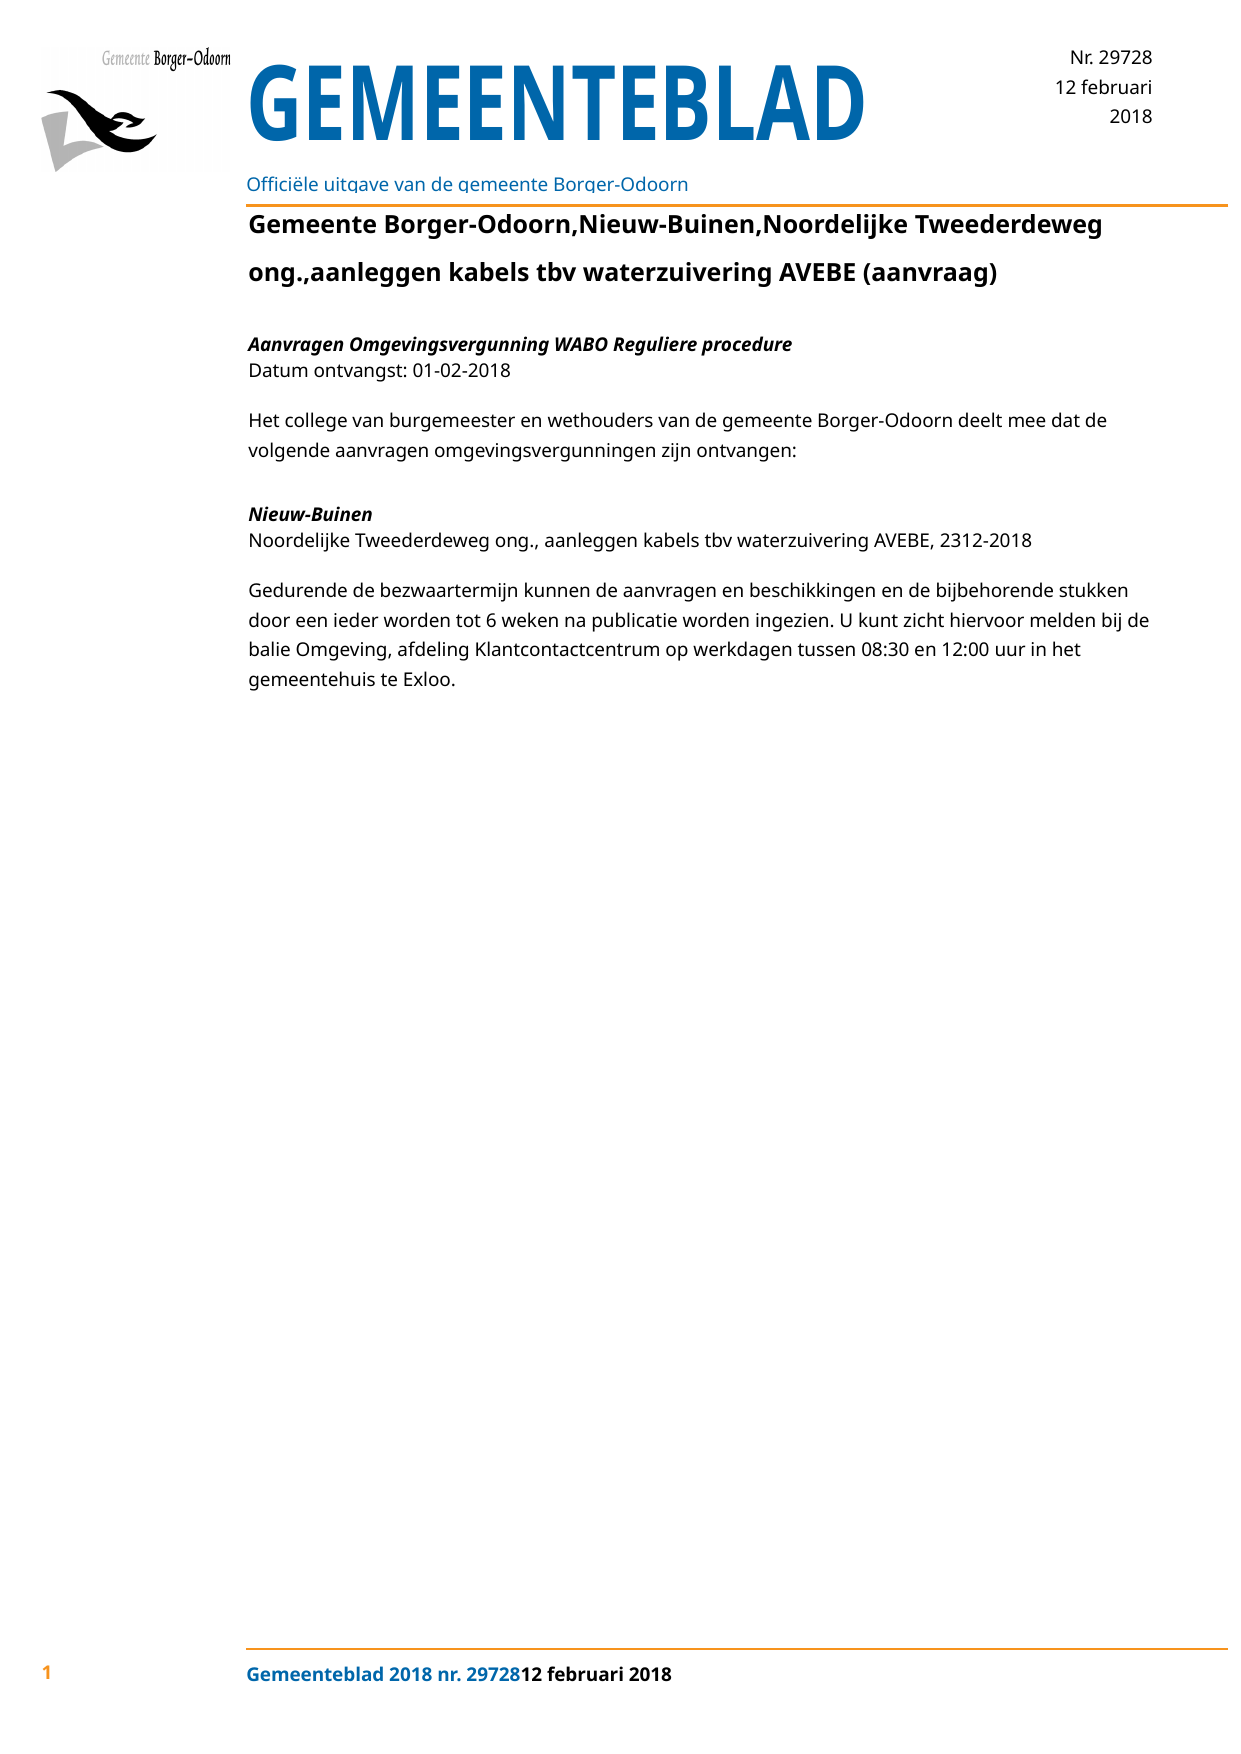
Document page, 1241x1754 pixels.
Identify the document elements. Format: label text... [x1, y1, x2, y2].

text Noordelijke Tweederdeweg ong., aanleggen kabels tbv waterzuivering AVEBE, 2312-2018 [248, 527, 1152, 553]
text Het college van burgemeester en wethouders van de gemeente Borger-Odoorn deelt mee dat de volgende aanvragen omgevingsvergunningen zijn ontvangen: [248, 408, 1152, 463]
picture [41, 47, 231, 172]
text Datum ontvangst: 01-02-2018 [248, 357, 1152, 383]
text Gedurende de bezwaartermijn kunnen de aanvragen en beschikkingen en de bijbehorende stukken door een ieder worden tot 6 weken na publicatie worden ingezien. U kunt zicht hiervoor melden bij de balie Omgeving, afdeling Klantcontactcentrum op werkdagen tussen 08:30 en 12:00 uur in het gemeentehuis te Exloo. [248, 577, 1152, 692]
text Aanvragen Omgevingsvergunning WABO Reguliere procedure [248, 331, 1152, 357]
text Nieuw-Buinen [248, 501, 1152, 527]
text Gemeente Borger-Odoorn,Nieuw-Buinen,Noordelijke Tweederdeweg ong.,aanleggen kabels tbv waterzuivering AVEBE (aanvraag) [248, 207, 1152, 288]
